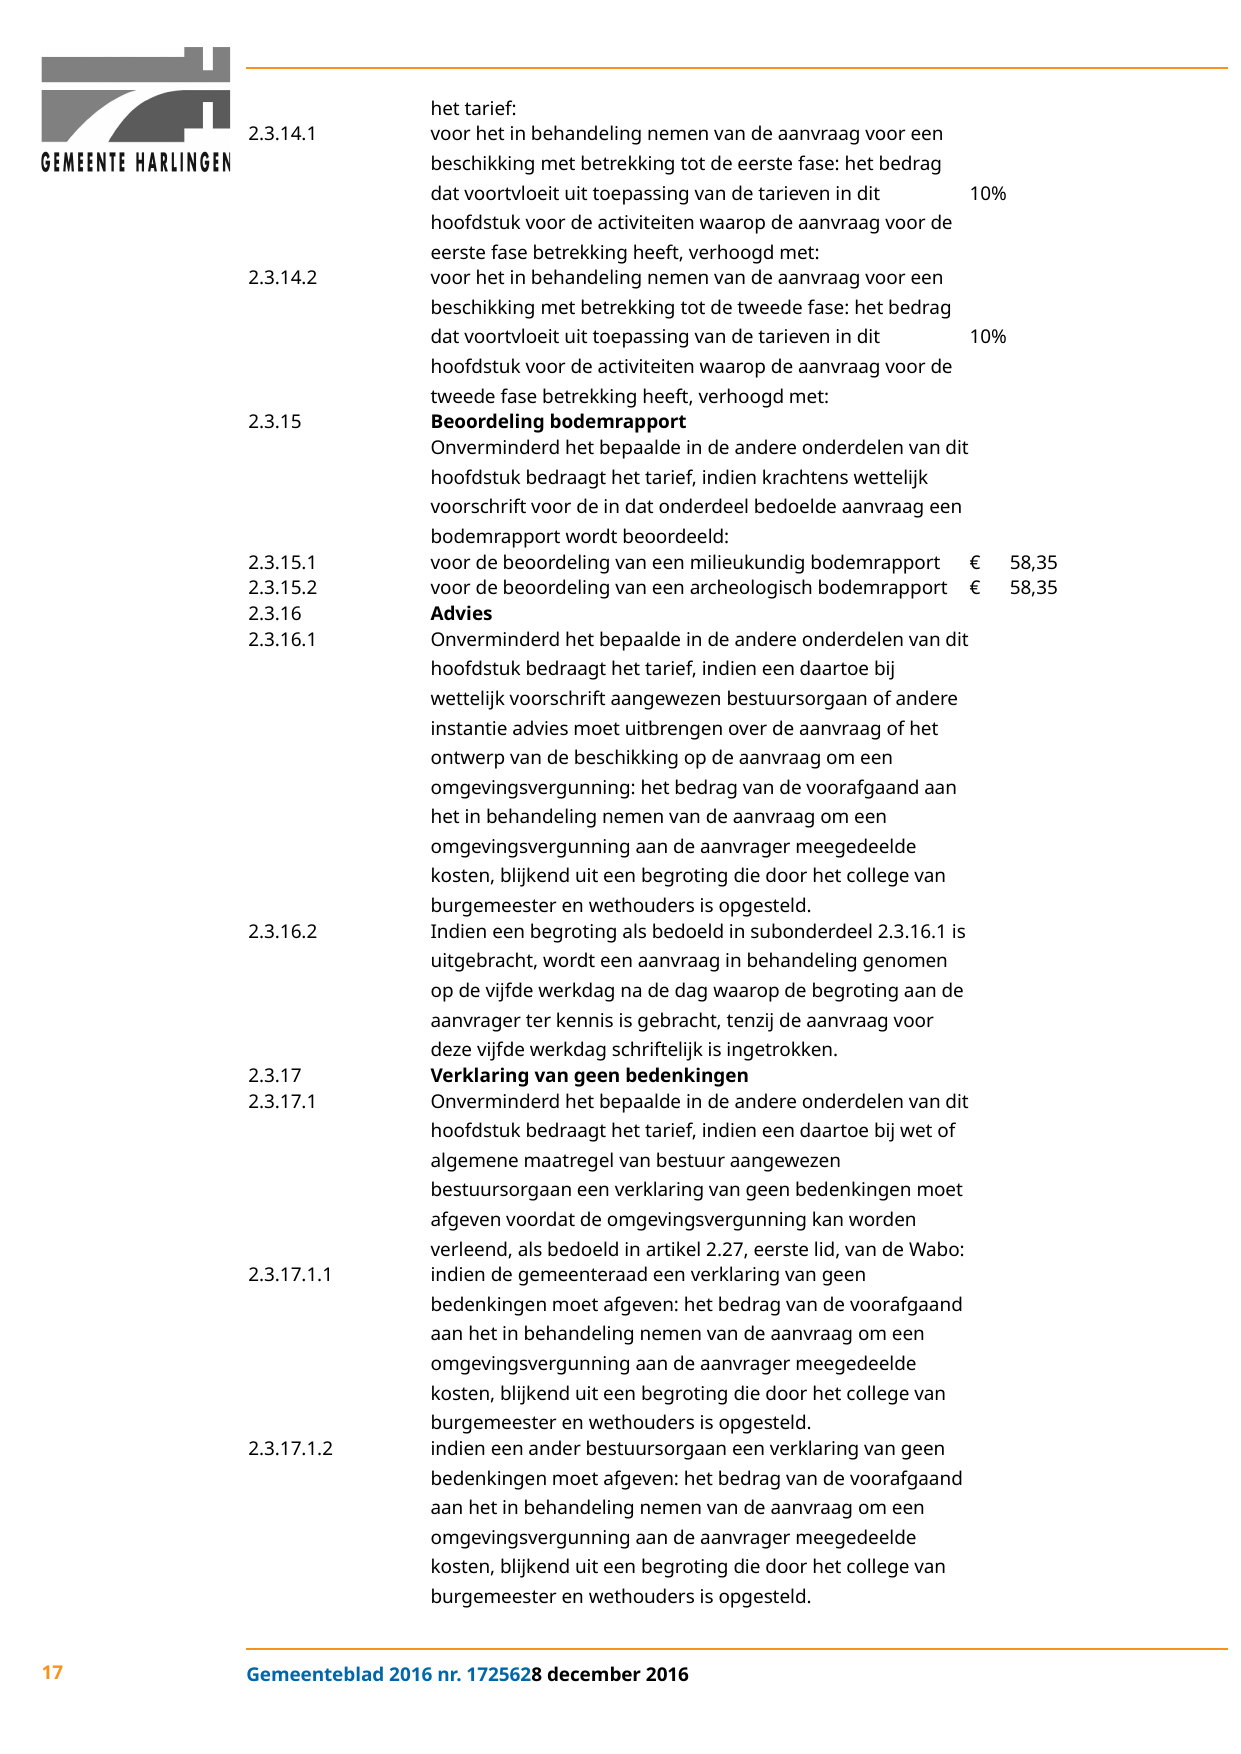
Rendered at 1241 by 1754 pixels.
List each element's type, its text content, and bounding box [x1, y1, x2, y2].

table_cell voor de beoordeling van een archeologisch bodemrapport [430, 575, 969, 600]
table_cell 2.3.14.1 [248, 121, 430, 264]
table_cell 2.3.17.1.1 [248, 1261, 430, 1435]
table_cell [969, 600, 1152, 626]
table_cell 2.3.15.1 [248, 549, 430, 574]
table_cell 2.3.17.1.2 [248, 1435, 430, 1609]
table_cell 2.3.14.2 [248, 265, 430, 409]
table_cell indien een ander bestuursorgaan een verklaring van geen bedenkingen moet afgeven: het bedrag van de voorafgaand aan het in behandeling nemen van de aanvraag om een omgevingsvergunning aan de aanvrager meegedeelde kosten, blijkend uit een begroting die door het college van burgemeester en wethouders is opgesteld. [430, 1435, 969, 1609]
table_cell [969, 409, 1152, 434]
table_cell indien de gemeenteraad een verklaring van geen bedenkingen moet afgeven: het bedrag van de voorafgaand aan het in behandeling nemen van de aanvraag om een omgevingsvergunning aan de aanvrager meegedeelde kosten, blijkend uit een begroting die door het college van burgemeester en wethouders is opgesteld. [430, 1261, 969, 1435]
table_cell 2.3.17 [248, 1062, 430, 1088]
table_cell 2.3.16.1 [248, 626, 430, 918]
table_cell 10% [969, 121, 1152, 264]
table_cell 2.3.15 [248, 409, 430, 434]
table_cell 2.3.16.2 [248, 918, 430, 1062]
table_cell 10% [969, 265, 1152, 409]
table_cell voor de beoordeling van een milieukundig bodemrapport [430, 549, 969, 574]
table_cell [969, 1435, 1152, 1609]
table_cell Beoordeling bodemrapport [430, 409, 969, 434]
table_cell Onverminderd het bepaalde in de andere onderdelen van dit hoofdstuk bedraagt het tarief, indien krachtens wettelijk voorschrift voor de in dat onderdeel bedoelde aanvraag een bodemrapport wordt beoordeeld: [430, 434, 969, 549]
table_cell voor het in behandeling nemen van de aanvraag voor een beschikking met betrekking tot de tweede fase: het bedrag dat voortvloeit uit toepassing van de tarieven in dit hoofdstuk voor de activiteiten waarop de aanvraag voor de tweede fase betrekking heeft, verhoogd met: [430, 265, 969, 409]
table_cell [969, 434, 1152, 549]
table_cell [969, 918, 1152, 1062]
table_cell [248, 434, 430, 549]
table_cell [969, 95, 1152, 121]
table_cell Indien een begroting als bedoeld in subonderdeel 2.3.16.1 is uitgebracht, wordt een aanvraag in behandeling genomen op de vijfde werkdag na de dag waarop de begroting aan de aanvrager ter kennis is gebracht, tenzij de aanvraag voor deze vijfde werkdag schriftelijk is ingetrokken. [430, 918, 969, 1062]
table_cell voor het in behandeling nemen van de aanvraag voor een beschikking met betrekking tot de eerste fase: het bedrag dat voortvloeit uit toepassing van de tarieven in dit hoofdstuk voor de activiteiten waarop de aanvraag voor de eerste fase betrekking heeft, verhoogd met: [430, 121, 969, 264]
table_cell 2.3.15.2 [248, 575, 430, 600]
table_cell [969, 1261, 1152, 1435]
picture [41, 47, 231, 172]
table_cell Verklaring van geen bedenkingen [430, 1062, 969, 1088]
table_cell € 58,35 [969, 549, 1152, 574]
table_cell 2.3.16 [248, 600, 430, 626]
table_cell € 58,35 [969, 575, 1152, 600]
table_cell [969, 1088, 1152, 1261]
table_cell het tarief: [430, 95, 969, 121]
table_cell Advies [430, 600, 969, 626]
table_cell 2.3.17.1 [248, 1088, 430, 1261]
table_cell [969, 626, 1152, 918]
table_cell [969, 1062, 1152, 1088]
table_cell Onverminderd het bepaalde in de andere onderdelen van dit hoofdstuk bedraagt het tarief, indien een daartoe bij wet of algemene maatregel van bestuur aangewezen bestuursorgaan een verklaring van geen bedenkingen moet afgeven voordat de omgevingsvergunning kan worden verleend, als bedoeld in artikel 2.27, eerste lid, van de Wabo: [430, 1088, 969, 1261]
table_cell Onverminderd het bepaalde in de andere onderdelen van dit hoofdstuk bedraagt het tarief, indien een daartoe bij wettelijk voorschrift aangewezen bestuursorgaan of andere instantie advies moet uitbrengen over de aanvraag of het ontwerp van de beschikking op de aanvraag om een omgevingsvergunning: het bedrag van de voorafgaand aan het in behandeling nemen van de aanvraag om een omgevingsvergunning aan de aanvrager meegedeelde kosten, blijkend uit een begroting die door het college van burgemeester en wethouders is opgesteld. [430, 626, 969, 918]
table_cell [248, 95, 430, 121]
